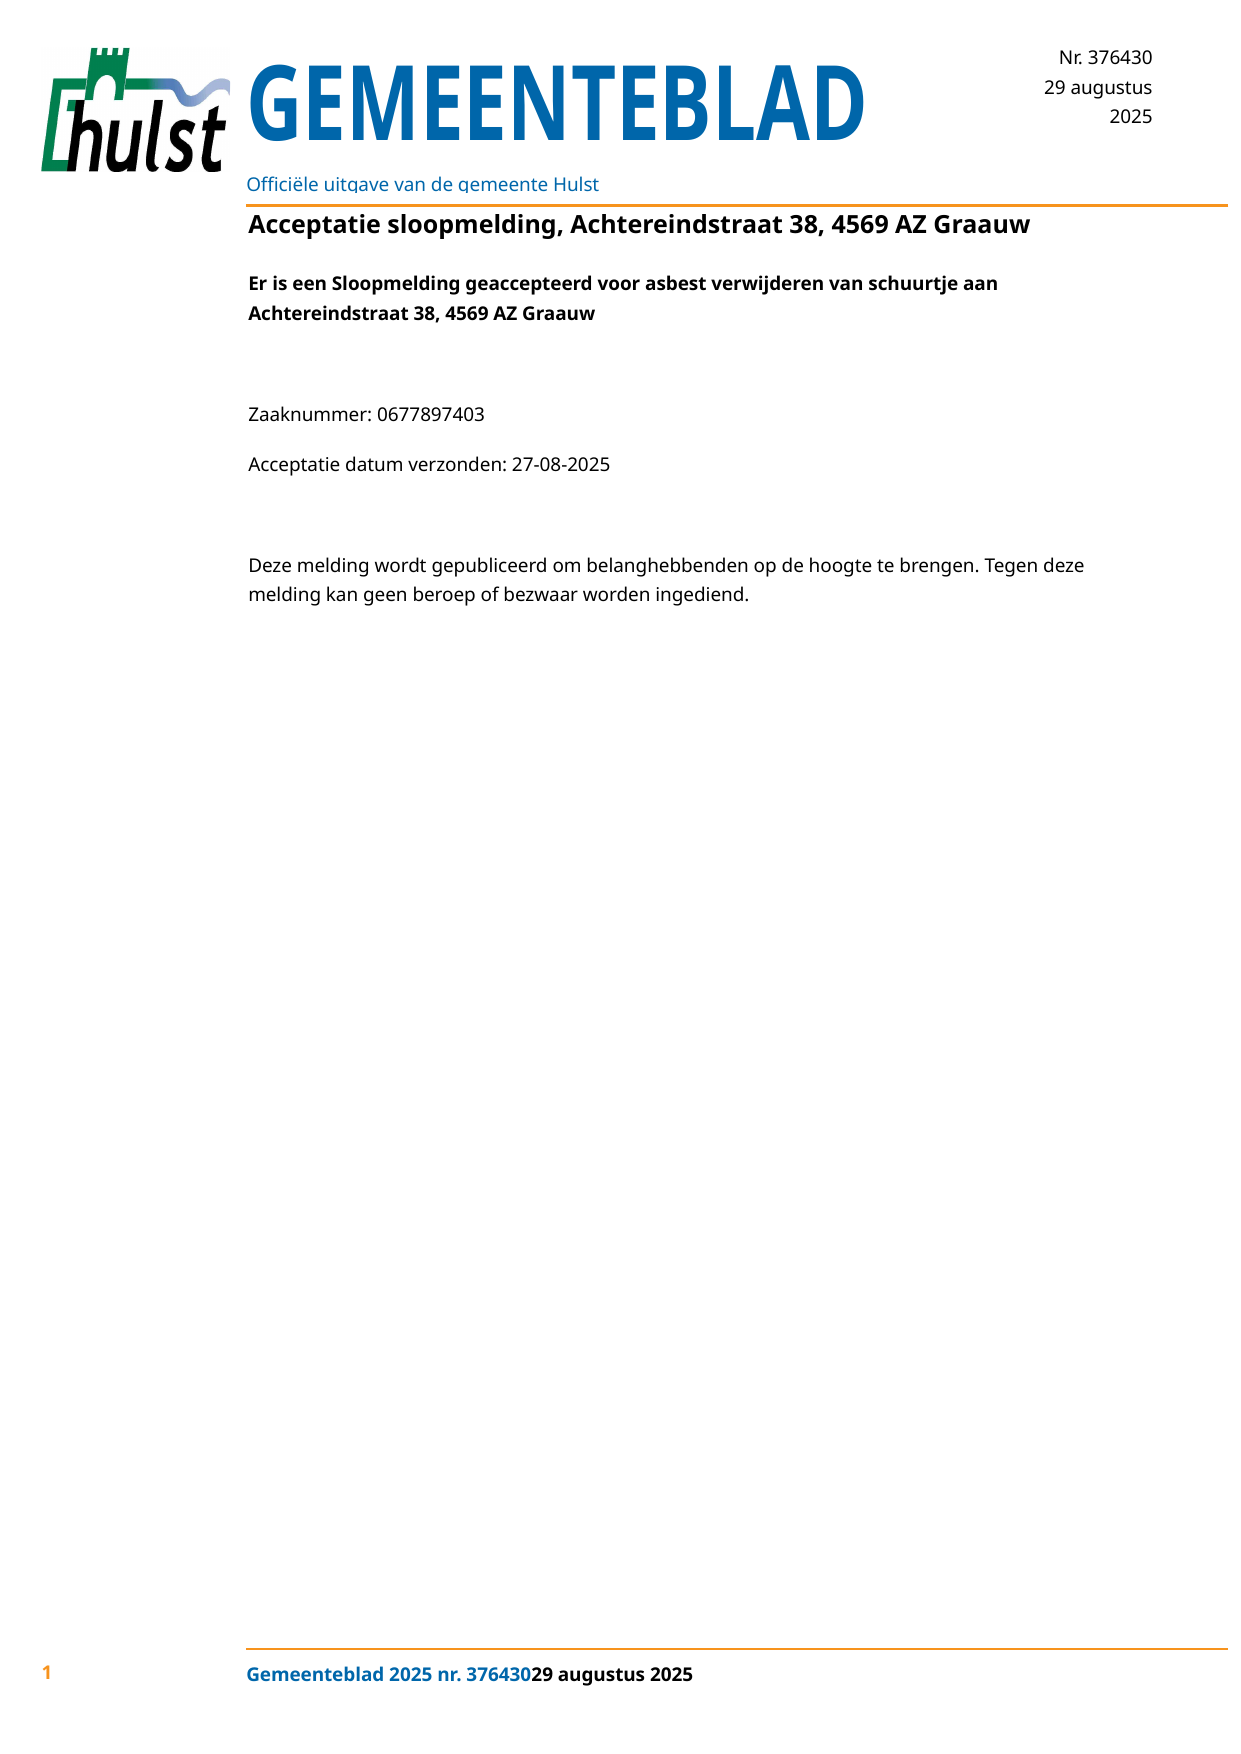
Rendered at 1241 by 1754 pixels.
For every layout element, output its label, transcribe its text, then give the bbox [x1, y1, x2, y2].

text Zaaknummer: 0677897403 [248, 401, 1152, 426]
text Acceptatie sloopmelding, Achtereindstraat 38, 4569 AZ Graauw [248, 207, 1152, 241]
text Acceptatie datum verzonden: 27-08-2025 [248, 451, 1152, 477]
picture [41, 47, 231, 172]
text Er is een Sloopmelding geaccepteerd voor asbest verwijderen van schuurtje aan Achtereindstraat 38, 4569 AZ Graauw [248, 270, 1152, 326]
text Deze melding wordt gepubliceerd om belanghebbenden op de hoogte te brengen. Tegen deze melding kan geen beroep of bezwaar worden ingediend. [248, 552, 1152, 607]
